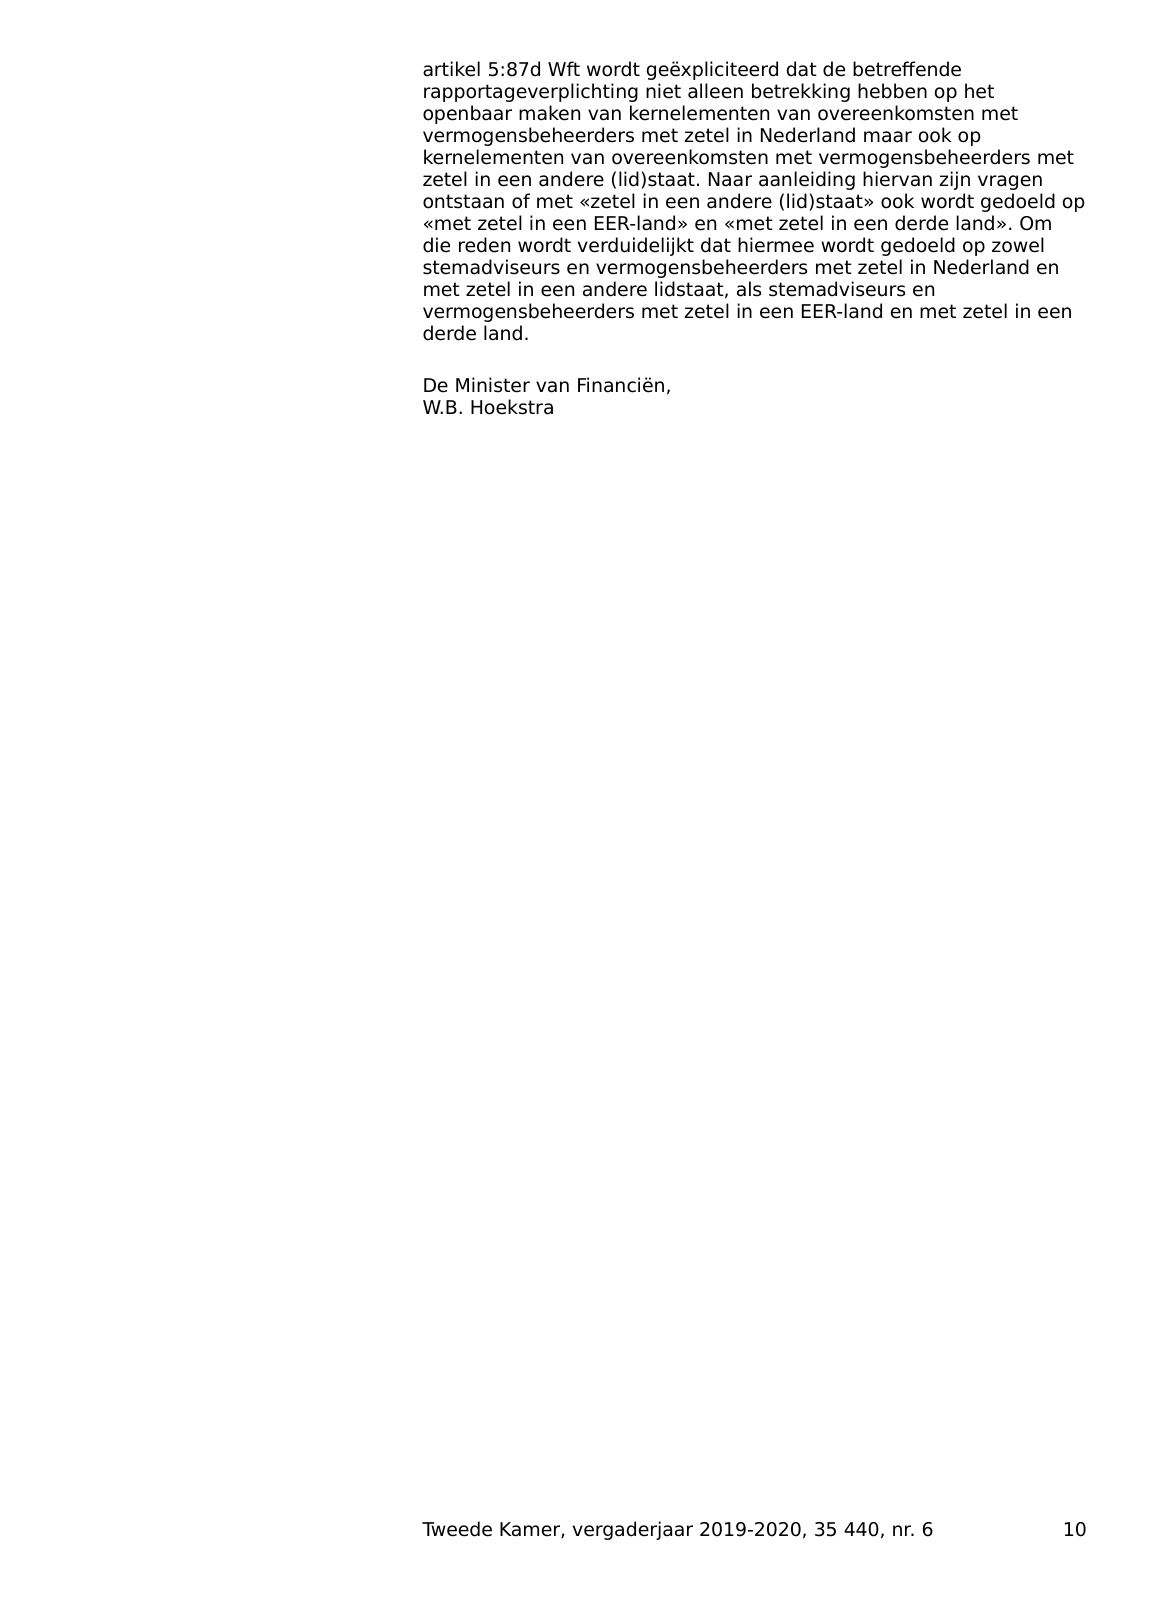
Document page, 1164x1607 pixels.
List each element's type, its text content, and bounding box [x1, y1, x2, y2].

text artikel 5:87d Wft wordt geëxpliciteerd dat de betreffende rapportageverplichting niet alleen betrekking hebben op het openbaar maken van kernelementen van overeenkomsten met vermogensbeheerders met zetel in Nederland maar ook op kernelementen van overeenkomsten met vermogensbeheerders met zetel in een andere (lid)staat. Naar aanleiding hiervan zijn vragen ontstaan of met «zetel in een andere (lid)staat» ook wordt gedoeld op «met zetel in een EER-land» en «met zetel in een derde land». Om die reden wordt verduidelijkt dat hiermee wordt gedoeld op zowel stemadviseurs en vermogensbeheerders met zetel in Nederland en met zetel in een andere lidstaat, als stemadviseurs en vermogensbeheerders met zetel in een EER-land en met zetel in een derde land. [422, 59, 1087, 345]
text De Minister van Financiën, W.B. Hoekstra [422, 375, 1087, 419]
